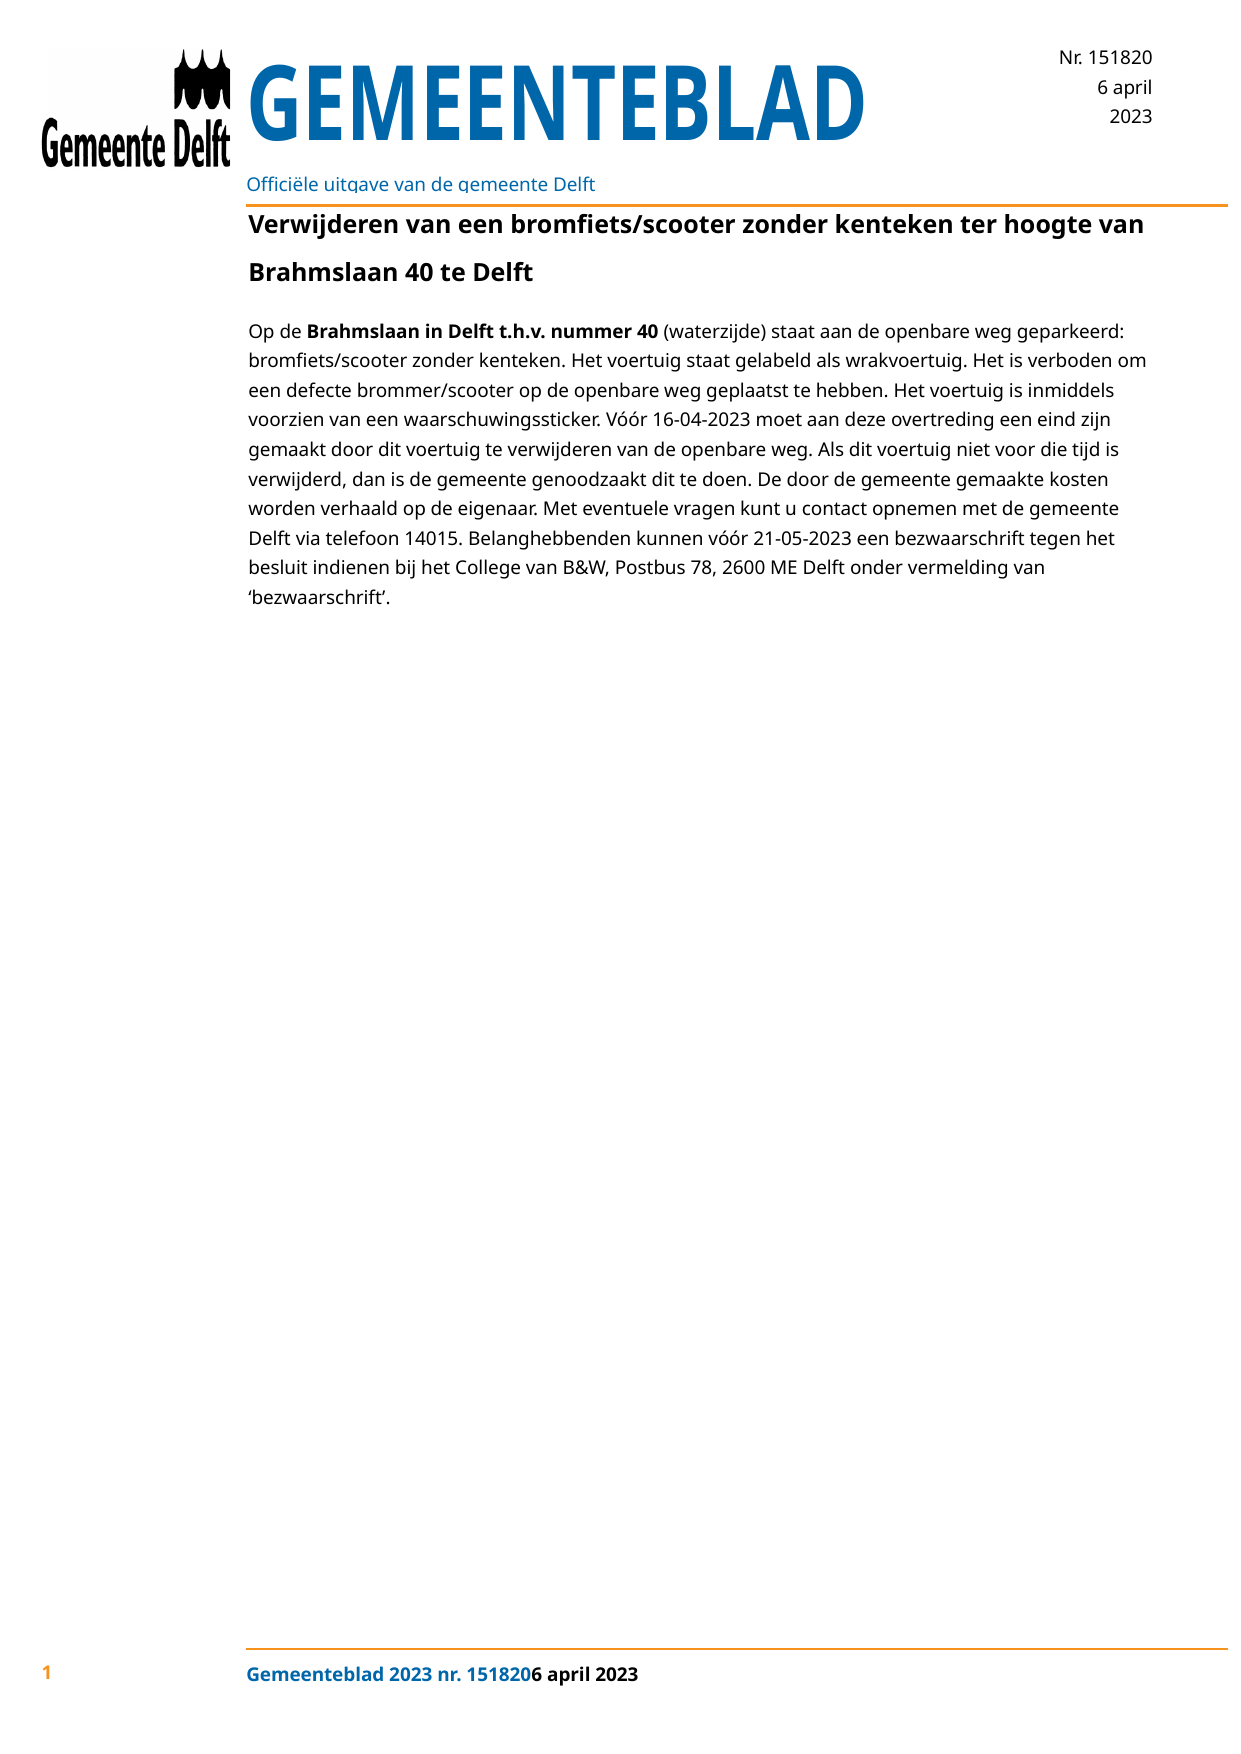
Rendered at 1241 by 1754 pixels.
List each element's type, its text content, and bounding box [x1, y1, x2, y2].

text Verwijderen van een bromfiets/scooter zonder kenteken ter hoogte van Brahmslaan 40 te Delft [248, 207, 1152, 288]
text Op de Brahmslaan in Delft t.h.v. nummer 40 (waterzijde) staat aan de openbare weg geparkeerd: bromfiets/scooter zonder kenteken. Het voertuig staat gelabeld als wrakvoertuig. Het is verboden om een defecte brommer/scooter op de openbare weg geplaatst te hebben. Het voertuig is inmiddels voorzien van een waarschuwingssticker. Vóór 16-04-2023 moet aan deze overtreding een eind zijn gemaakt door dit voertuig te verwijderen van de openbare weg. Als dit voertuig niet voor die tijd is verwijderd, dan is de gemeente genoodzaakt dit te doen. De door de gemeente gemaakte kosten worden verhaald op de eigenaar. Met eventuele vragen kunt u contact opnemen met de gemeente Delft via telefoon 14015. Belanghebbenden kunnen vóór 21-05-2023 een bezwaarschrift tegen het besluit indienen bij het College van B&W, Postbus 78, 2600 ME Delft onder vermelding van ‘bezwaarschrift’. [248, 318, 1152, 610]
picture [41, 47, 231, 172]
